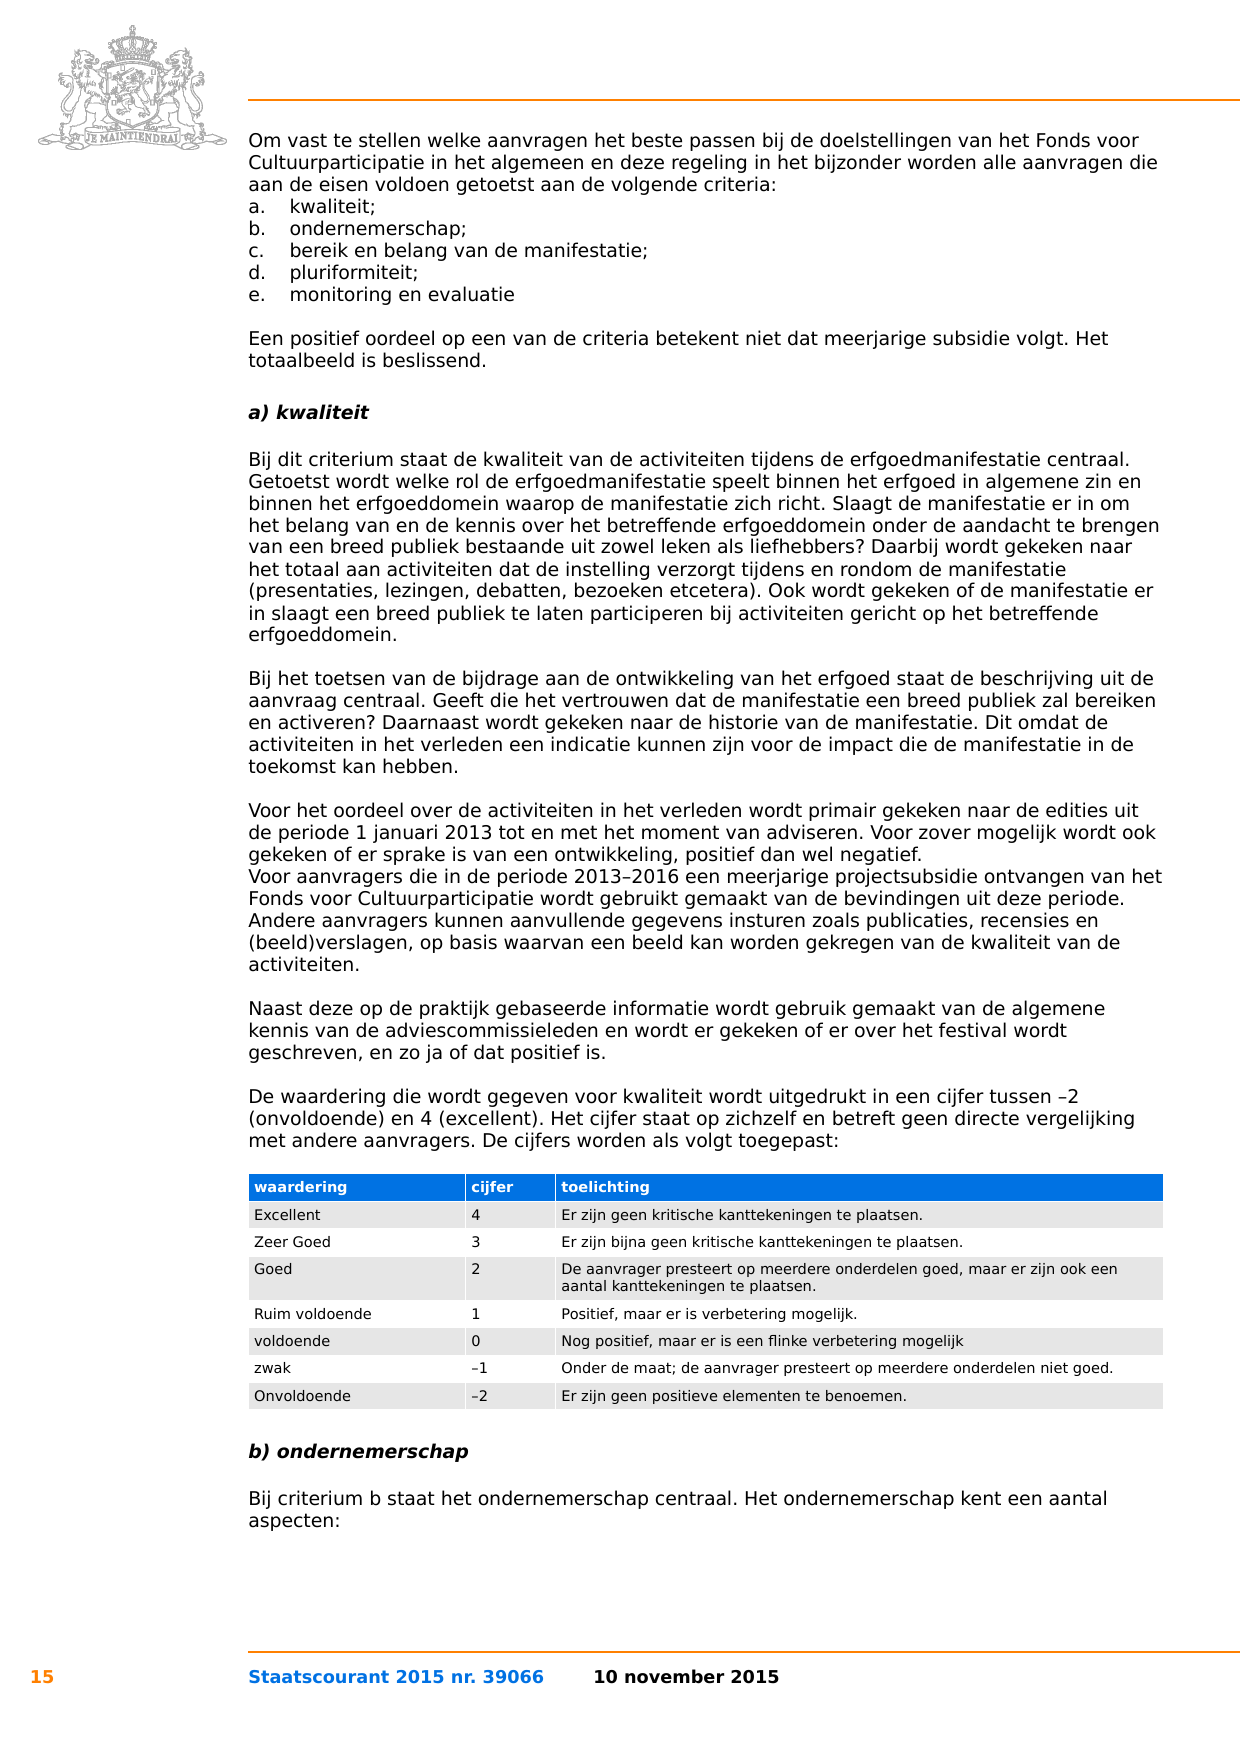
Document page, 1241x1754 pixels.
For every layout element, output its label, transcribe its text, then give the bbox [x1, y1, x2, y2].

table_cell –1 [466, 1356, 555, 1382]
text Om vast te stellen welke aanvragen het beste passen bij de doelstellingen van het Fonds voor Cultuurparticipatie in het algemeen en deze regeling in het bijzonder worden alle aanvragen die aan de eisen voldoen getoetst aan de volgende criteria: [248, 130, 1163, 196]
text Bij het toetsen van de bijdrage aan de ontwikkeling van het erfgoed staat de beschrijving uit de aanvraag centraal. Geeft die het vertrouwen dat de manifestatie een breed publiek zal bereiken en activeren? Daarnaast wordt gekeken naar de historie van de manifestatie. Dit omdat de activiteiten in het verleden een indicatie kunnen zijn voor de impact die de manifestatie in de toekomst kan hebben. [248, 668, 1163, 778]
table_cell Nog positief, maar er is een flinke verbetering mogelijk [556, 1328, 1163, 1355]
table_cell 0 [466, 1328, 555, 1355]
table_header cijfer [466, 1174, 555, 1201]
table_cell Er zijn geen kritische kanttekeningen te plaatsen. [556, 1202, 1163, 1228]
text Bij dit criterium staat de kwaliteit van de activiteiten tijdens de erfgoedmanifestatie centraal. [248, 448, 1163, 471]
text Naast deze op de praktijk gebaseerde informatie wordt gebruik gemaakt van de algemene kennis van de adviescommissieleden en wordt er gekeken of er over het festival wordt geschreven, en zo ja of dat positief is. [248, 998, 1163, 1064]
subtitle a) kwaliteit [248, 402, 1163, 423]
table_cell –2 [466, 1383, 555, 1409]
table_cell 2 [466, 1257, 555, 1300]
table_cell Excellent [249, 1202, 465, 1228]
table_cell zwak [249, 1356, 465, 1382]
table_cell Er zijn bijna geen kritische kanttekeningen te plaatsen. [556, 1229, 1163, 1256]
subtitle b) ondernemerschap [248, 1441, 1163, 1462]
table_cell De aanvrager presteert op meerdere onderdelen goed, maar er zijn ook een aantal kanttekeningen te plaatsen. [556, 1257, 1163, 1300]
table_cell Onvoldoende [249, 1383, 465, 1409]
table_cell 4 [466, 1202, 555, 1228]
table_cell Er zijn geen positieve elementen te benoemen. [556, 1383, 1163, 1409]
table_cell Ruim voldoende [249, 1301, 465, 1327]
text a. kwaliteit; [248, 196, 1163, 218]
text d. pluriformiteit; [248, 262, 1163, 284]
text b. ondernemerschap; [248, 218, 1163, 240]
text Een positief oordeel op een van de criteria betekent niet dat meerjarige subsidie volgt. Het totaalbeeld is beslissend. [248, 328, 1163, 372]
table_cell Positief, maar er is verbetering mogelijk. [556, 1301, 1163, 1327]
table_header waardering [249, 1174, 465, 1201]
text Voor aanvragers die in de periode 2013–2016 een meerjarige projectsubsidie ontvangen van het Fonds voor Cultuurparticipatie wordt gebruikt gemaakt van de bevindingen uit deze periode. Andere aanvragers kunnen aanvullende gegevens insturen zoals publicaties, recensies en (beeld)verslagen, op basis waarvan een beeld kan worden gekregen van de kwaliteit van de activiteiten. [248, 866, 1163, 976]
table_cell Onder de maat; de aanvrager presteert op meerdere onderdelen niet goed. [556, 1356, 1163, 1382]
table_cell Goed [249, 1257, 465, 1300]
table_header toelichting [556, 1174, 1163, 1201]
text Voor het oordeel over de activiteiten in het verleden wordt primair gekeken naar de edities uit de periode 1 januari 2013 tot en met het moment van adviseren. Voor zover mogelijk wordt ook gekeken of er sprake is van een ontwikkeling, positief dan wel negatief. [248, 800, 1163, 866]
table_cell 1 [466, 1301, 555, 1327]
text c. bereik en belang van de manifestatie; [248, 240, 1163, 262]
text e. monitoring en evaluatie [248, 284, 1163, 306]
text Getoetst wordt welke rol de erfgoedmanifestatie speelt binnen het erfgoed in algemene zin en binnen het erfgoeddomein waarop de manifestatie zich richt. Slaagt de manifestatie er in om het belang van en de kennis over het betreffende erfgoeddomein onder de aandacht te brengen van een breed publiek bestaande uit zowel leken als liefhebbers? Daarbij wordt gekeken naar het totaal aan activiteiten dat de instelling verzorgt tijdens en rondom de manifestatie (presentaties, lezingen, debatten, bezoeken etcetera). Ook wordt gekeken of de manifestatie er in slaagt een breed publiek te laten participeren bij activiteiten gericht op het betreffende erfgoeddomein. [248, 471, 1163, 646]
table_cell Zeer Goed [249, 1229, 465, 1256]
table_cell voldoende [249, 1328, 465, 1355]
text De waardering die wordt gegeven voor kwaliteit wordt uitgedrukt in een cijfer tussen –2 (onvoldoende) en 4 (excellent). Het cijfer staat op zichzelf en betreft geen directe vergelijking met andere aanvragers. De cijfers worden als volgt toegepast: [248, 1086, 1163, 1151]
picture [38, 25, 227, 150]
text Bij criterium b staat het ondernemerschap centraal. Het ondernemerschap kent een aantal aspecten: [248, 1487, 1163, 1531]
table_cell 3 [466, 1229, 555, 1256]
